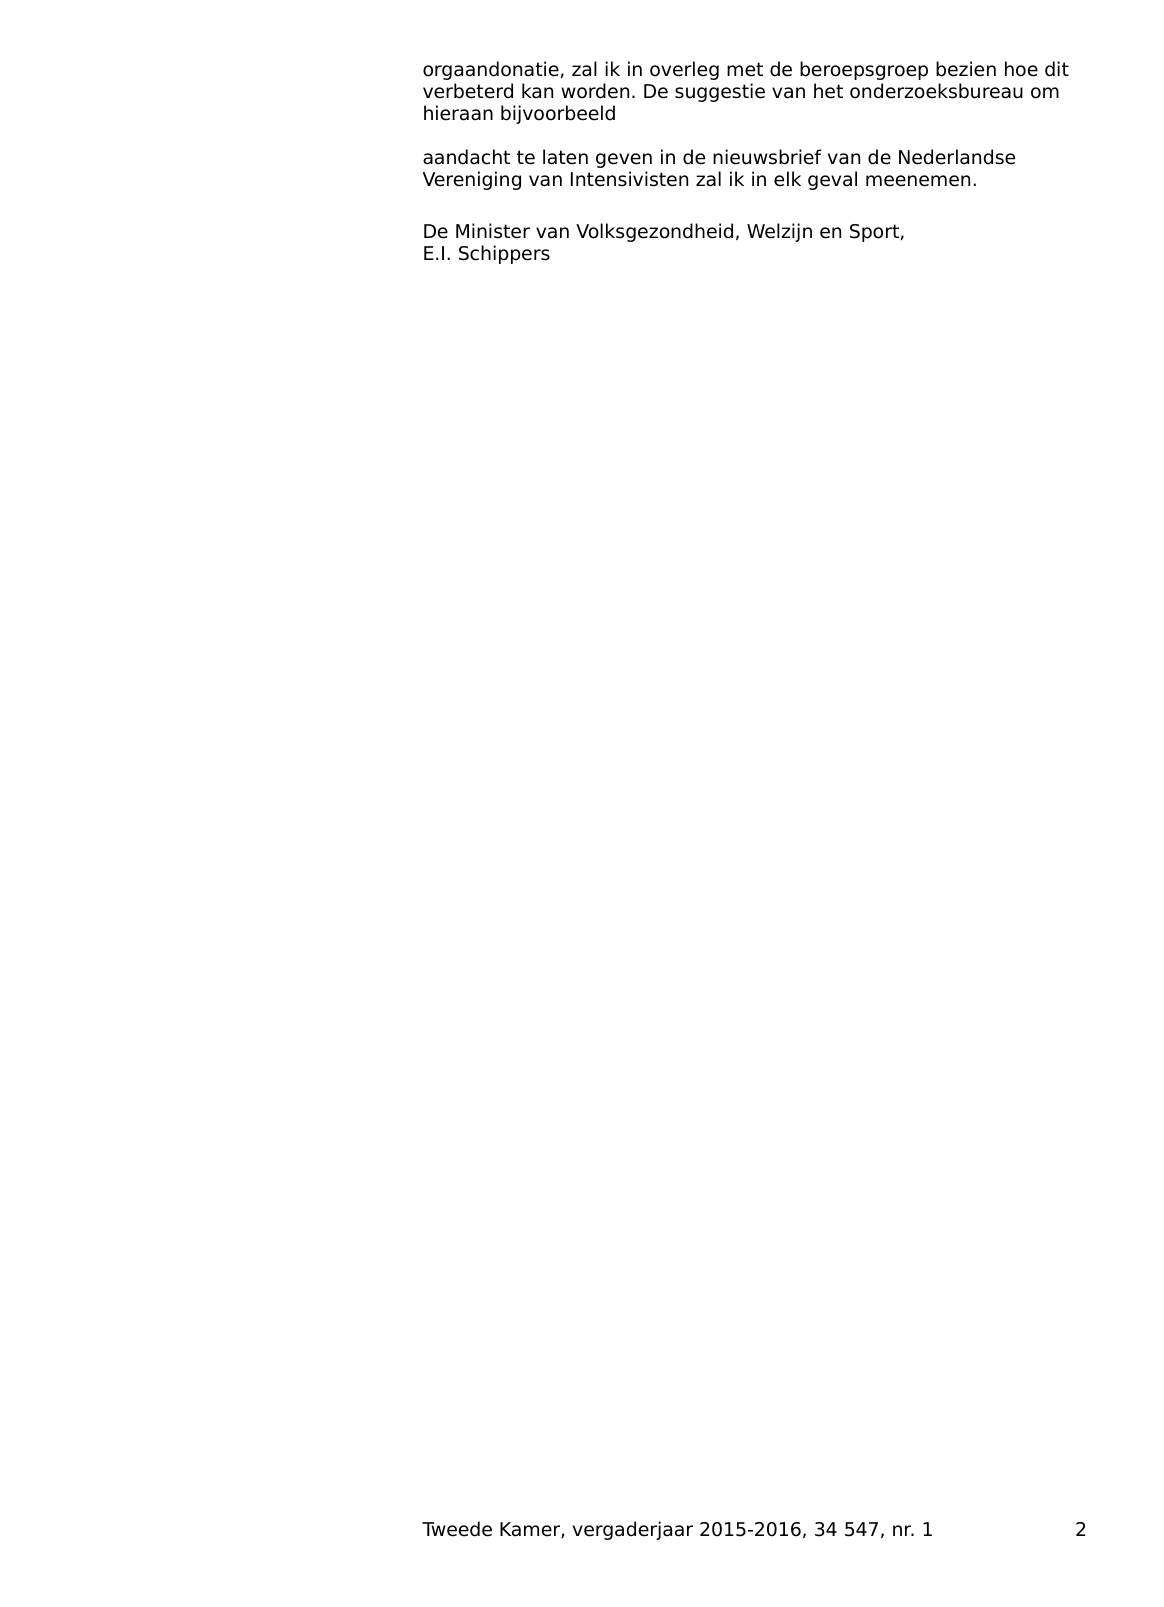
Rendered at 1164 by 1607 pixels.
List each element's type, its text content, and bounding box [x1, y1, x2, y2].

text orgaandonatie, zal ik in overleg met de beroepsgroep bezien hoe dit verbeterd kan worden. De suggestie van het onderzoeksbureau om hieraan bijvoorbeeld [422, 59, 1087, 125]
text aandacht te laten geven in de nieuwsbrief van de Nederlandse Vereniging van Intensivisten zal ik in elk geval meenemen. [422, 147, 1087, 191]
text De Minister van Volksgezondheid, Welzijn en Sport, E.I. Schippers [422, 221, 1087, 265]
